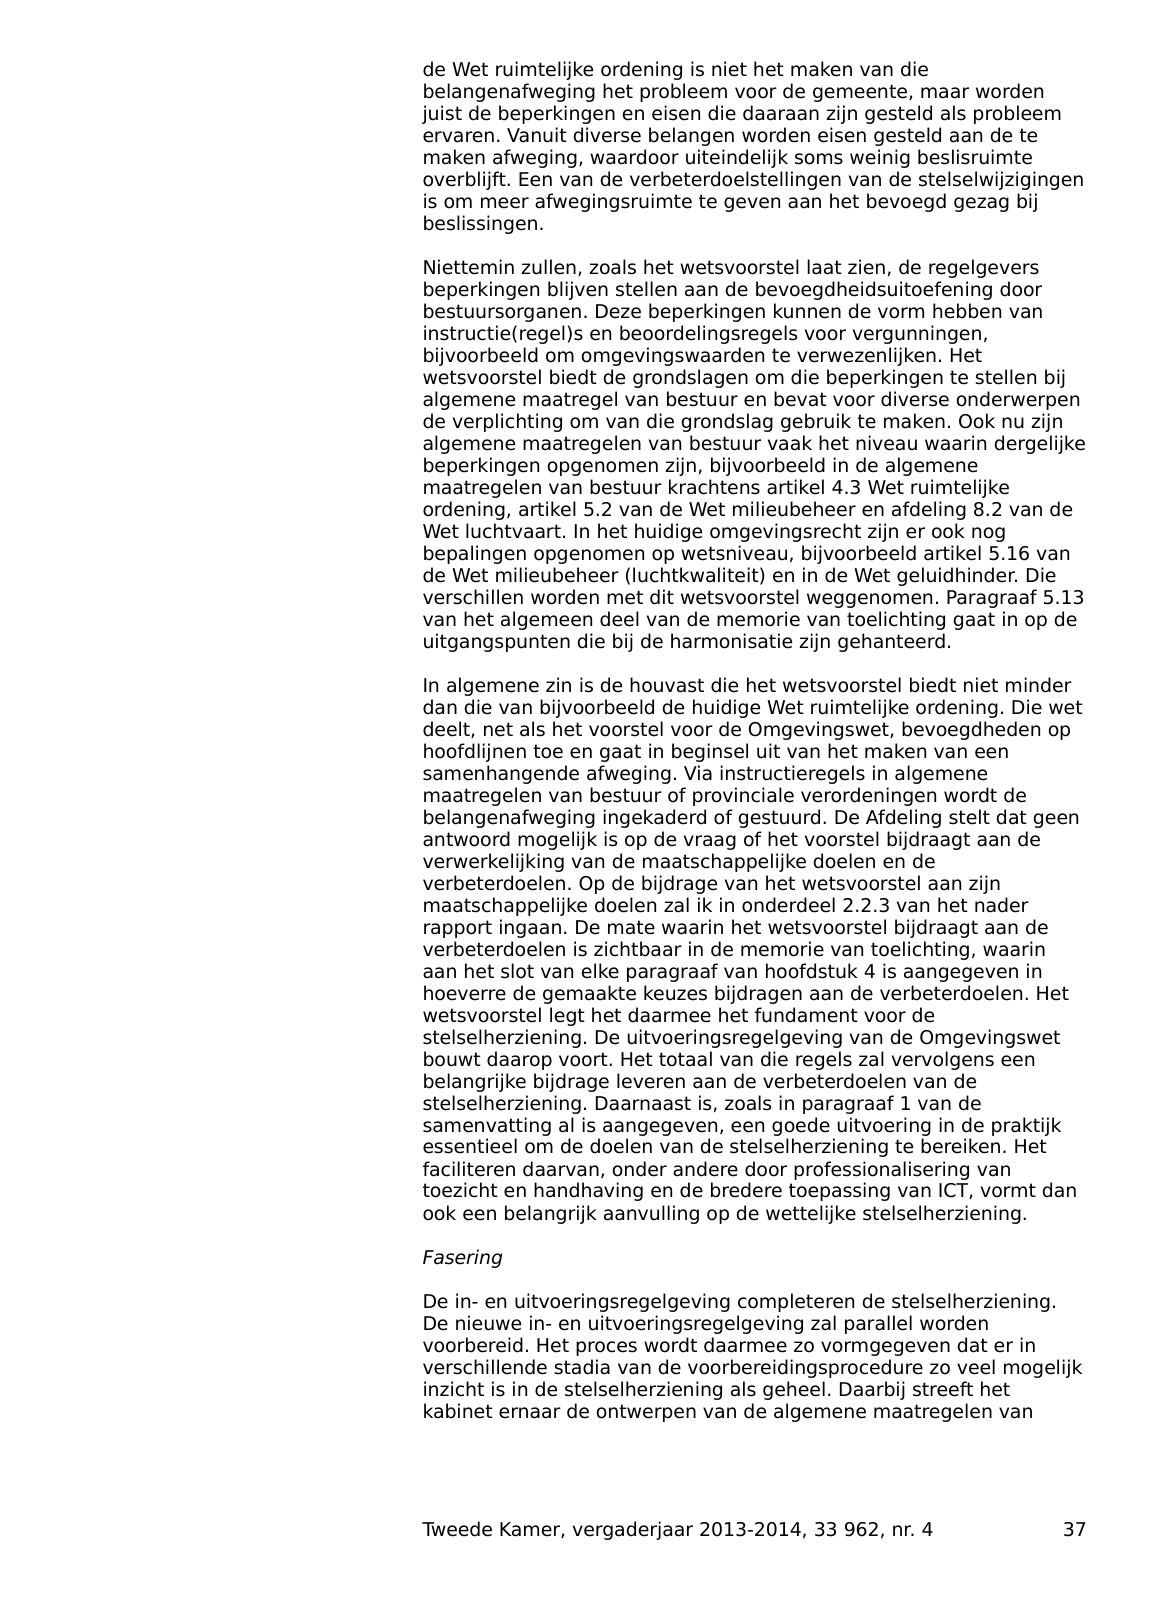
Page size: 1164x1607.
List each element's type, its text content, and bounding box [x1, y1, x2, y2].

text In algemene zin is de houvast die het wetsvoorstel biedt niet minder dan die van bijvoorbeeld de huidige Wet ruimtelijke ordening. Die wet deelt, net als het voorstel voor de Omgevingswet, bevoegdheden op hoofdlijnen toe en gaat in beginsel uit van het maken van een samenhangende afweging. Via instructieregels in algemene maatregelen van bestuur of provinciale verordeningen wordt de belangenafweging ingekaderd of gestuurd. De Afdeling stelt dat geen antwoord mogelijk is op de vraag of het voorstel bijdraagt aan de verwerkelijking van de maatschappelijke doelen en de verbeterdoelen. Op de bijdrage van het wetsvoorstel aan zijn maatschappelijke doelen zal ik in onderdeel 2.2.3 van het nader rapport ingaan. De mate waarin het wetsvoorstel bijdraagt aan de verbeterdoelen is zichtbaar in de memorie van toelichting, waarin aan het slot van elke paragraaf van hoofdstuk 4 is aangegeven in hoeverre de gemaakte keuzes bijdragen aan de verbeterdoelen. Het wetsvoorstel legt het daarmee het fundament voor de stelselherziening. De uitvoeringsregelgeving van de Omgevingswet bouwt daarop voort. Het totaal van die regels zal vervolgens een belangrijke bijdrage leveren aan de verbeterdoelen van de stelselherziening. Daarnaast is, zoals in paragraaf 1 van de samenvatting al is aangegeven, een goede uitvoering in de praktijk essentieel om de doelen van de stelselherziening te bereiken. Het faciliteren daarvan, onder andere door professionalisering van toezicht en handhaving en de bredere toepassing van ICT, vormt dan ook een belangrijk aanvulling op de wettelijke stelselherziening. [422, 675, 1087, 1224]
text De in- en uitvoeringsregelgeving completeren de stelselherziening. De nieuwe in- en uitvoeringsregelgeving zal parallel worden voorbereid. Het proces wordt daarmee zo vormgegeven dat er in verschillende stadia van de voorbereidingsprocedure zo veel mogelijk inzicht is in de stelselherziening als geheel. Daarbij streeft het kabinet ernaar de ontwerpen van de algemene maatregelen van [422, 1291, 1087, 1423]
text de Wet ruimtelijke ordening is niet het maken van die belangenafweging het probleem voor de gemeente, maar worden juist de beperkingen en eisen die daaraan zijn gesteld als probleem ervaren. Vanuit diverse belangen worden eisen gesteld aan de te maken afweging, waardoor uiteindelijk soms weinig beslisruimte overblijft. Een van de verbeterdoelstellingen van de stelselwijzigingen is om meer afwegingsruimte te geven aan het bevoegd gezag bij beslissingen. [422, 59, 1087, 235]
text Niettemin zullen, zoals het wetsvoorstel laat zien, de regelgevers beperkingen blijven stellen aan de bevoegdheidsuitoefening door bestuursorganen. Deze beperkingen kunnen de vorm hebben van instructie(regel)s en beoordelingsregels voor vergunningen, bijvoorbeeld om omgevingswaarden te verwezenlijken. Het wetsvoorstel biedt de grondslagen om die beperkingen te stellen bij algemene maatregel van bestuur en bevat voor diverse onderwerpen de verplichting om van die grondslag gebruik te maken. Ook nu zijn algemene maatregelen van bestuur vaak het niveau waarin dergelijke beperkingen opgenomen zijn, bijvoorbeeld in de algemene maatregelen van bestuur krachtens artikel 4.3 Wet ruimtelijke ordening, artikel 5.2 van de Wet milieubeheer en afdeling 8.2 van de Wet luchtvaart. In het huidige omgevingsrecht zijn er ook nog bepalingen opgenomen op wetsniveau, bijvoorbeeld artikel 5.16 van de Wet milieubeheer (luchtkwaliteit) en in de Wet geluidhinder. Die verschillen worden met dit wetsvoorstel weggenomen. Paragraaf 5.13 van het algemeen deel van de memorie van toelichting gaat in op de uitgangspunten die bij de harmonisatie zijn gehanteerd. [422, 257, 1087, 653]
subtitle Fasering [422, 1247, 1087, 1268]
